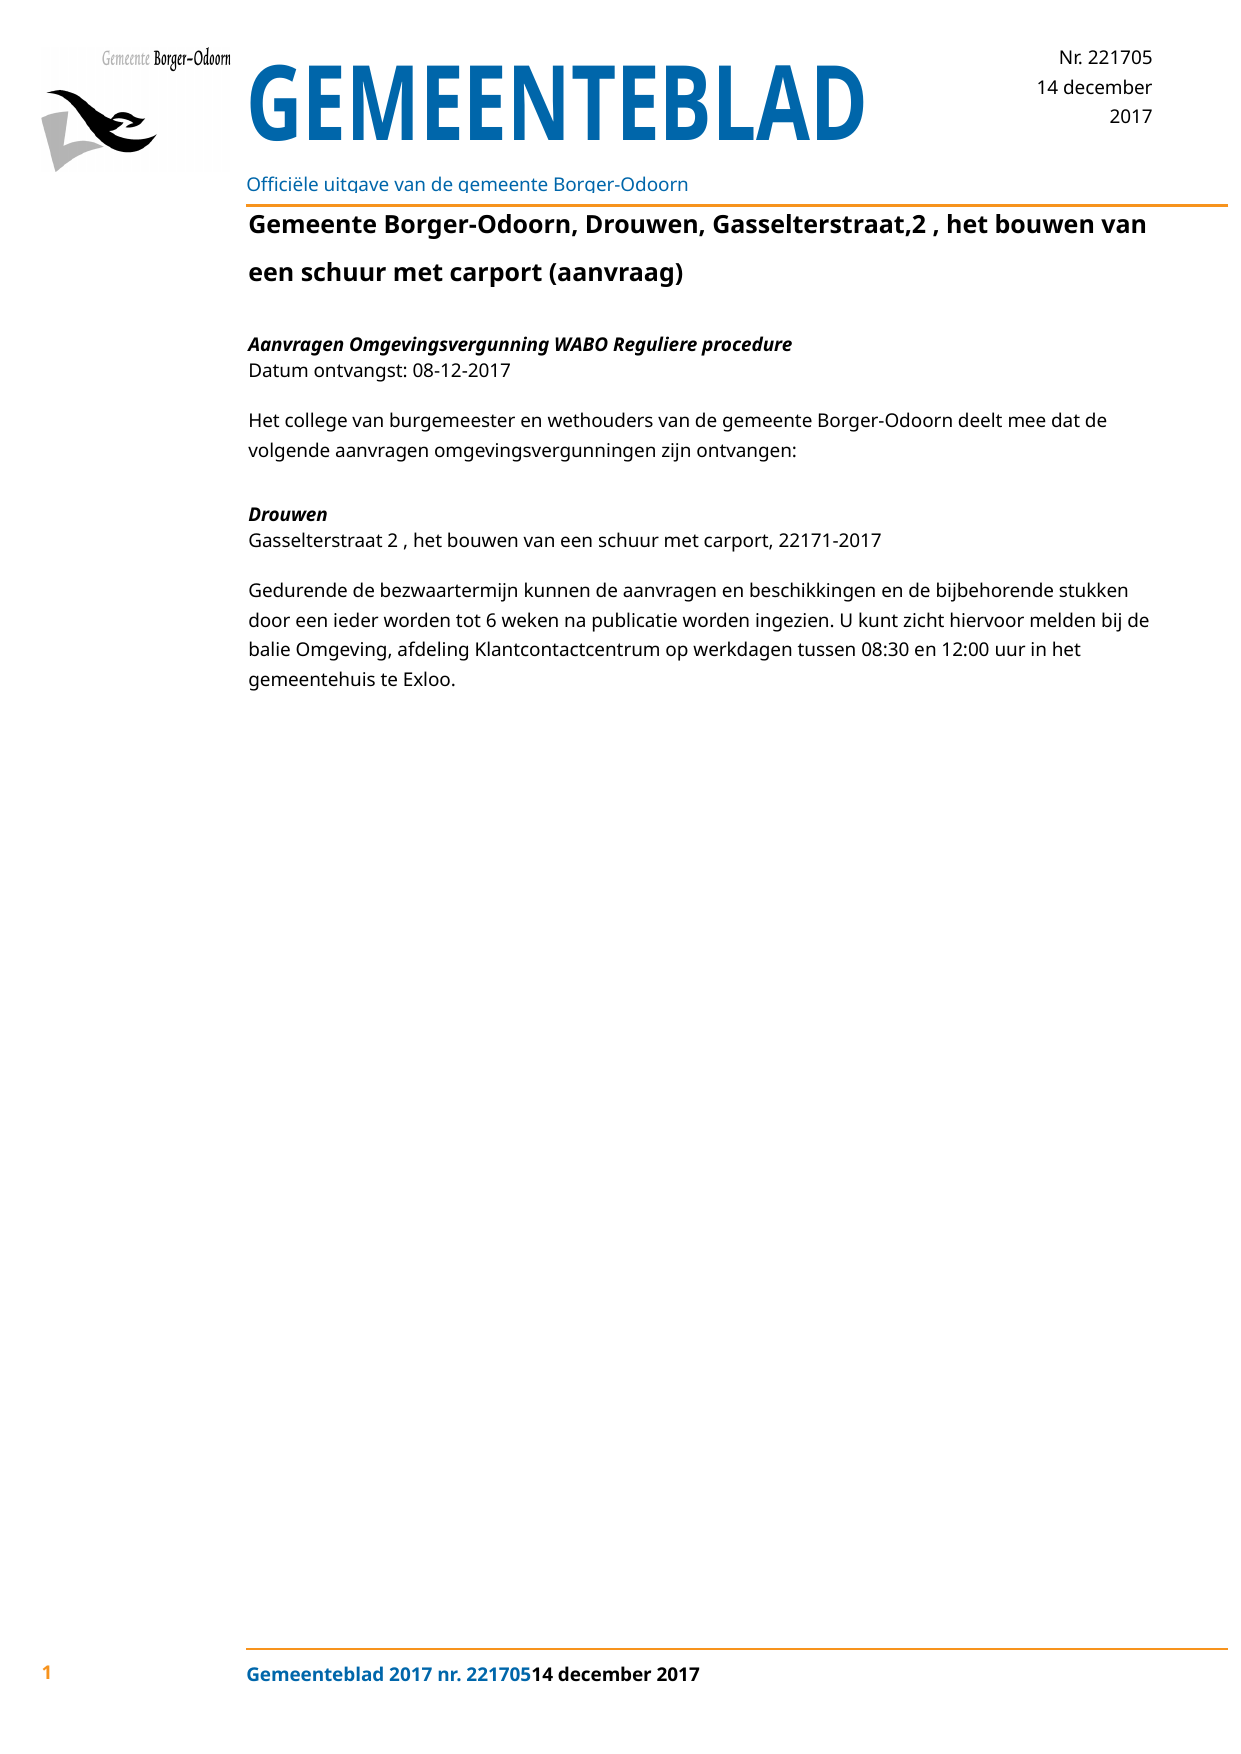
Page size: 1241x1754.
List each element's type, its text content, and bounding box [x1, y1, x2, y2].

text Datum ontvangst: 08-12-2017 [248, 357, 1152, 383]
text Aanvragen Omgevingsvergunning WABO Reguliere procedure [248, 331, 1152, 357]
text Gedurende de bezwaartermijn kunnen de aanvragen en beschikkingen en de bijbehorende stukken door een ieder worden tot 6 weken na publicatie worden ingezien. U kunt zicht hiervoor melden bij de balie Omgeving, afdeling Klantcontactcentrum op werkdagen tussen 08:30 en 12:00 uur in het gemeentehuis te Exloo. [248, 577, 1152, 692]
picture [41, 47, 231, 172]
text Gasselterstraat 2 , het bouwen van een schuur met carport, 22171-2017 [248, 527, 1152, 553]
text Gemeente Borger-Odoorn, Drouwen, Gasselterstraat,2 , het bouwen van een schuur met carport (aanvraag) [248, 207, 1152, 288]
text Het college van burgemeester en wethouders van de gemeente Borger-Odoorn deelt mee dat de volgende aanvragen omgevingsvergunningen zijn ontvangen: [248, 408, 1152, 463]
text Drouwen [248, 501, 1152, 527]
